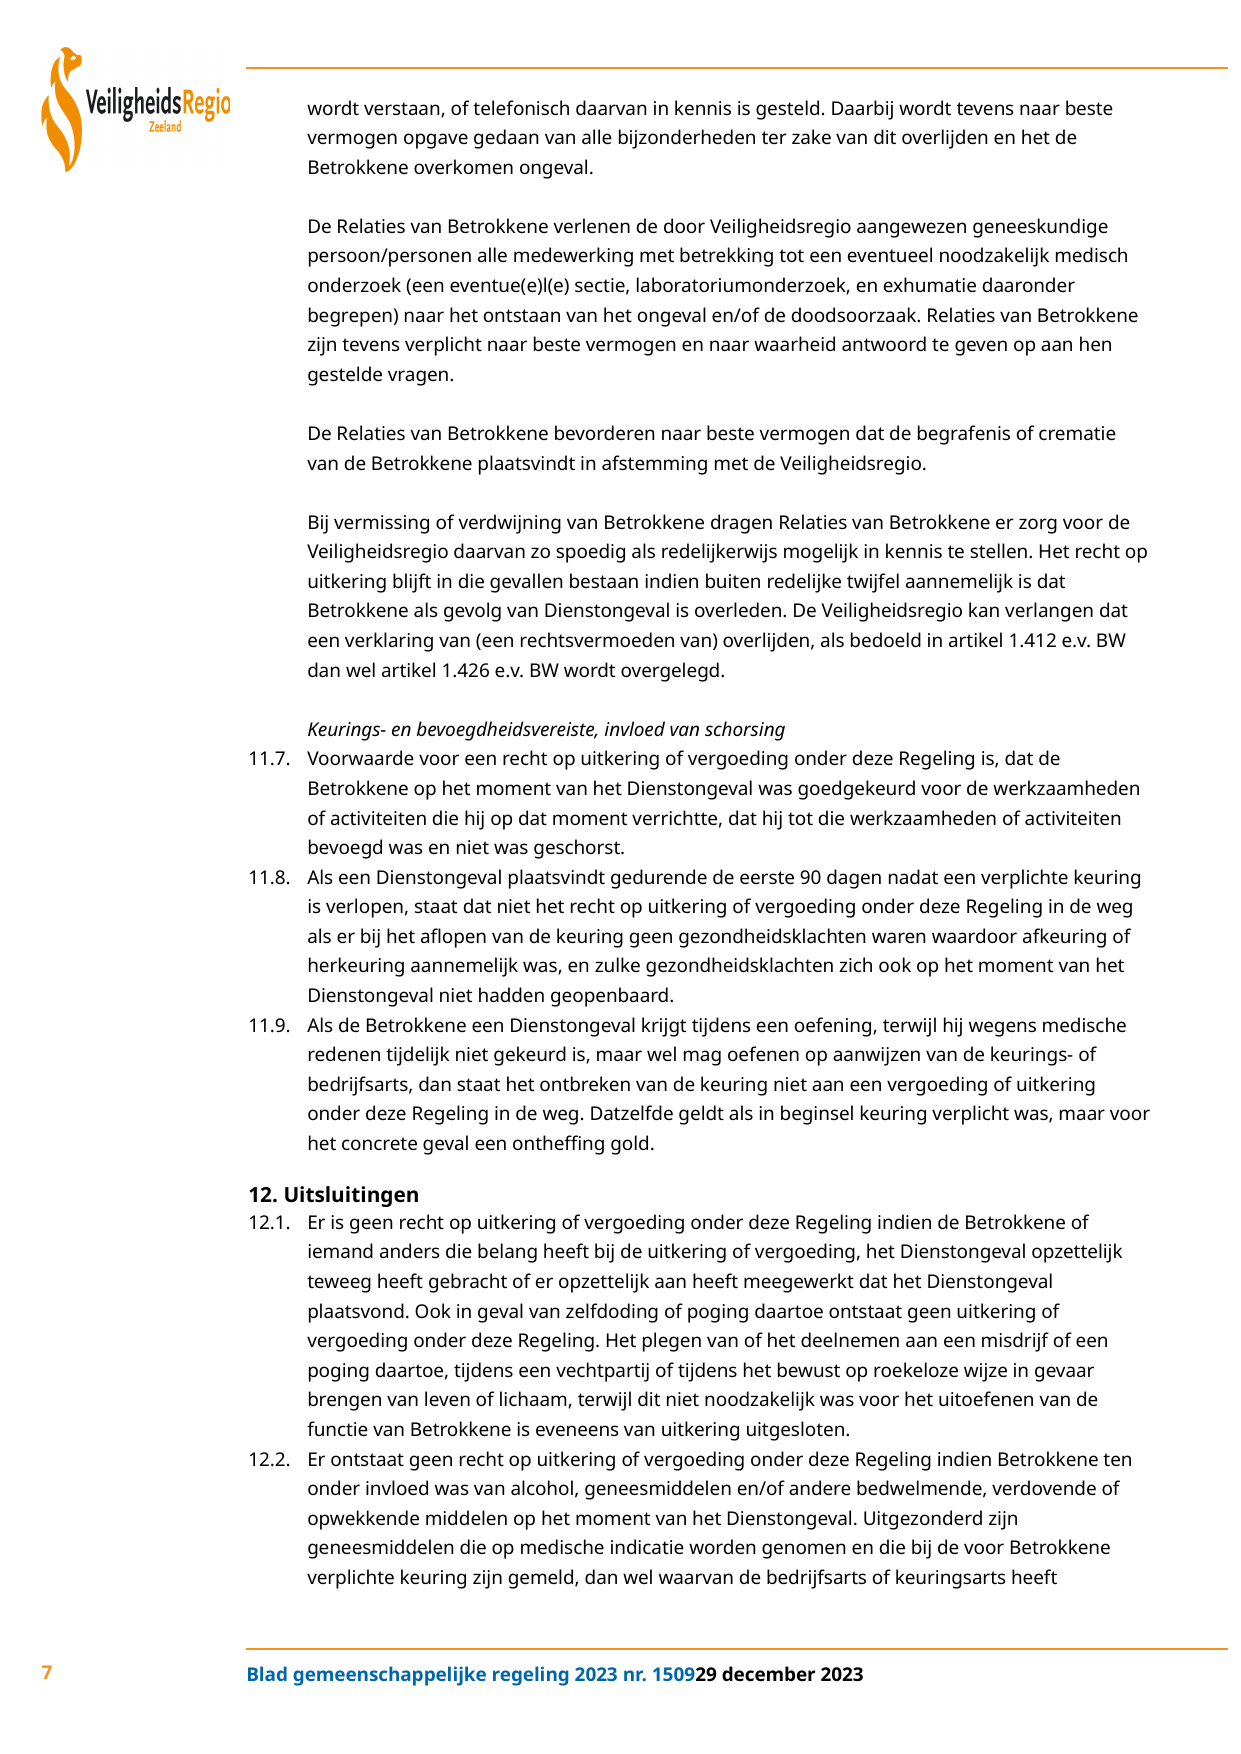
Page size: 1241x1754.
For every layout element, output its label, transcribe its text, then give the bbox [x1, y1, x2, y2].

list Als de Betrokkene een Dienstongeval krijgt tijdens een oefening, terwijl hij wegens medische redenen tijdelijk niet gekeurd is, maar wel mag oefenen op aanwijzen van de keurings- of bedrijfsarts, dan staat het ontbreken van de keuring niet aan een vergoeding of uitkering onder deze Regeling in de weg. Datzelfde geldt als in beginsel keuring verplicht was, maar voor het concrete geval een ontheffing gold. [248, 1012, 1152, 1156]
list Keurings- en bevoegdheidsvereiste, invloed van schorsing [248, 716, 1152, 742]
list Er ontstaat geen recht op uitkering of vergoeding onder deze Regeling indien Betrokkene ten onder invloed was van alcohol, geneesmiddelen en/of andere bedwelmende, verdovende of opwekkende middelen op het moment van het Dienstongeval. Uitgezonderd zijn geneesmiddelen die op medische indicatie worden genomen en die bij de voor Betrokkene verplichte keuring zijn gemeld, dan wel waarvan de bedrijfsarts of keuringsarts heeft [248, 1446, 1152, 1590]
list De Relaties van Betrokkene bevorderen naar beste vermogen dat de begrafenis of crematie van de Betrokkene plaatsvindt in afstemming met de Veiligheidsregio. [248, 420, 1152, 476]
list Voorwaarde voor een recht op uitkering of vergoeding onder deze Regeling is, dat de Betrokkene op het moment van het Dienstongeval was goedgekeurd voor de werkzaamheden of activiteiten die hij op dat moment verrichtte, dat hij tot die werkzaamheden of activiteiten bevoegd was en niet was geschorst. [248, 746, 1152, 860]
list Bij vermissing of verdwijning van Betrokkene dragen Relaties van Betrokkene er zorg voor de Veiligheidsregio daarvan zo spoedig als redelijkerwijs mogelijk in kennis te stellen. Het recht op uitkering blijft in die gevallen bestaan indien buiten redelijke twijfel aannemelijk is dat Betrokkene als gevolg van Dienstongeval is overleden. De Veiligheidsregio kan verlangen dat een verklaring van (een rechtsvermoeden van) overlijden, als bedoeld in artikel 1.412 e.v. BW dan wel artikel 1.426 e.v. BW wordt overgelegd. [248, 509, 1152, 683]
text 12. Uitsluitingen [248, 1181, 1152, 1209]
list De Relaties van Betrokkene verlenen de door Veiligheidsregio aangewezen geneeskundige persoon/personen alle medewerking met betrekking tot een eventueel noodzakelijk medisch onderzoek (een eventue(e)l(e) sectie, laboratoriumonderzoek, en exhumatie daaronder begrepen) naar het ontstaan van het ongeval en/of de doodsoorzaak. Relaties van Betrokkene zijn tevens verplicht naar beste vermogen en naar waarheid antwoord te geven op aan hen gestelde vragen. [248, 213, 1152, 387]
list wordt verstaan, of telefonisch daarvan in kennis is gesteld. Daarbij wordt tevens naar beste vermogen opgave gedaan van alle bijzonderheden ter zake van dit overlijden en het de Betrokkene overkomen ongeval. [248, 95, 1152, 180]
picture [41, 47, 231, 172]
list Als een Dienstongeval plaatsvindt gedurende de eerste 90 dagen nadat een verplichte keuring is verlopen, staat dat niet het recht op uitkering of vergoeding onder deze Regeling in de weg als er bij het aflopen van de keuring geen gezondheidsklachten waren waardoor afkeuring of herkeuring aannemelijk was, en zulke gezondheidsklachten zich ook op het moment van het Dienstongeval niet hadden geopenbaard. [248, 864, 1152, 1008]
list Er is geen recht op uitkering of vergoeding onder deze Regeling indien de Betrokkene of iemand anders die belang heeft bij de uitkering of vergoeding, het Dienstongeval opzettelijk teweeg heeft gebracht of er opzettelijk aan heeft meegewerkt dat het Dienstongeval plaatsvond. Ook in geval van zelfdoding of poging daartoe ontstaat geen uitkering of vergoeding onder deze Regeling. Het plegen van of het deelnemen aan een misdrijf of een poging daartoe, tijdens een vechtpartij of tijdens het bewust op roekeloze wijze in gevaar brengen van leven of lichaam, terwijl dit niet noodzakelijk was voor het uitoefenen van de functie van Betrokkene is eveneens van uitkering uitgesloten. [248, 1209, 1152, 1442]
